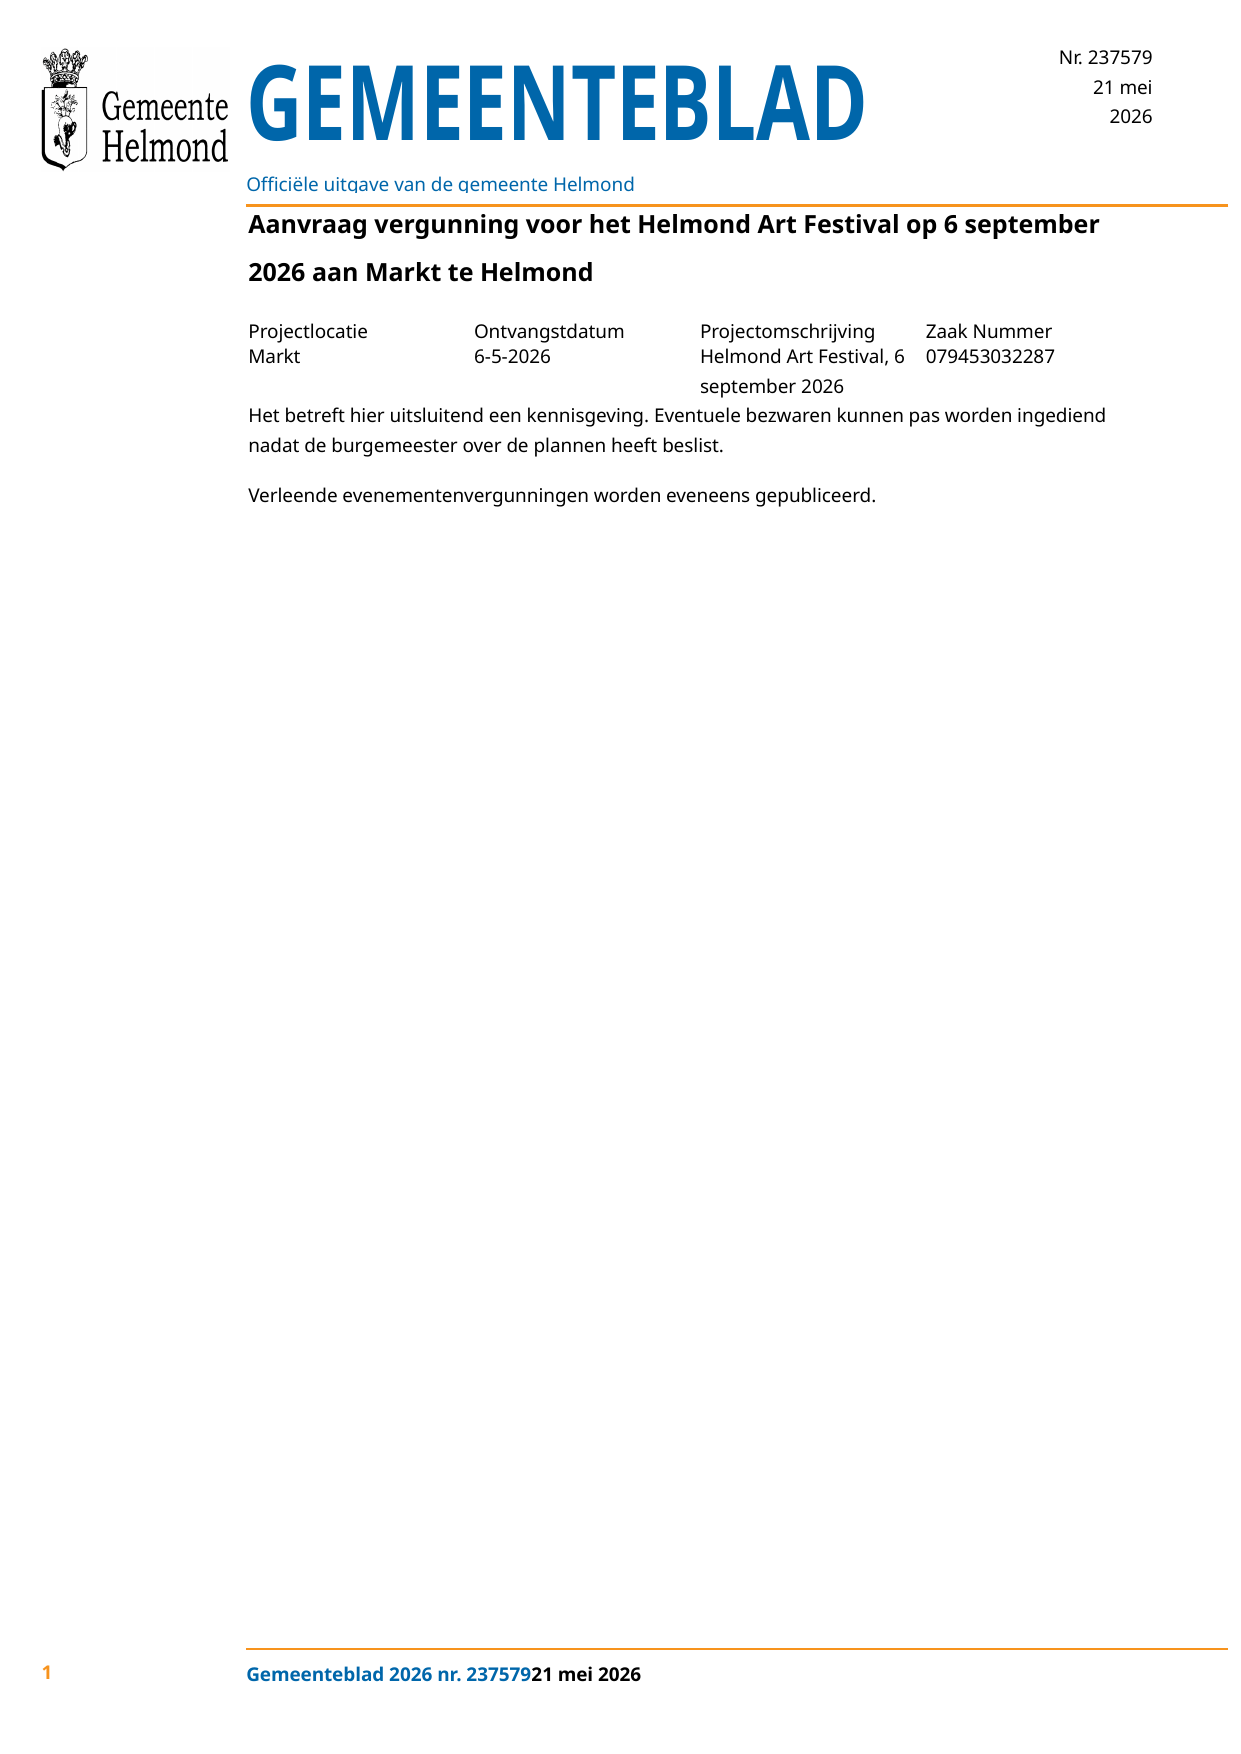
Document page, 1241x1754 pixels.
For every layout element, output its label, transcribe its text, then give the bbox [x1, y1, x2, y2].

table_header Ontvangstdatum [474, 318, 700, 344]
text Aanvraag vergunning voor het Helmond Art Festival op 6 september 2026 aan Markt te Helmond [248, 207, 1152, 288]
picture [41, 47, 231, 172]
text Het betreft hier uitsluitend een kennisgeving. Eventuele bezwaren kunnen pas worden ingediend nadat de burgemeester over de plannen heeft beslist. [248, 402, 1152, 458]
table_cell 079453032287 [926, 344, 1152, 399]
table_header Projectlocatie [248, 318, 474, 344]
table_header Zaak Nummer [926, 318, 1152, 344]
text Verleende evenementenvergunningen worden eveneens gepubliceerd. [248, 482, 1152, 508]
table_cell 6-5-2026 [474, 344, 700, 399]
table_header Projectomschrijving [700, 318, 926, 344]
table_cell Helmond Art Festival, 6 september 2026 [700, 344, 926, 399]
table_cell Markt [248, 344, 474, 399]
